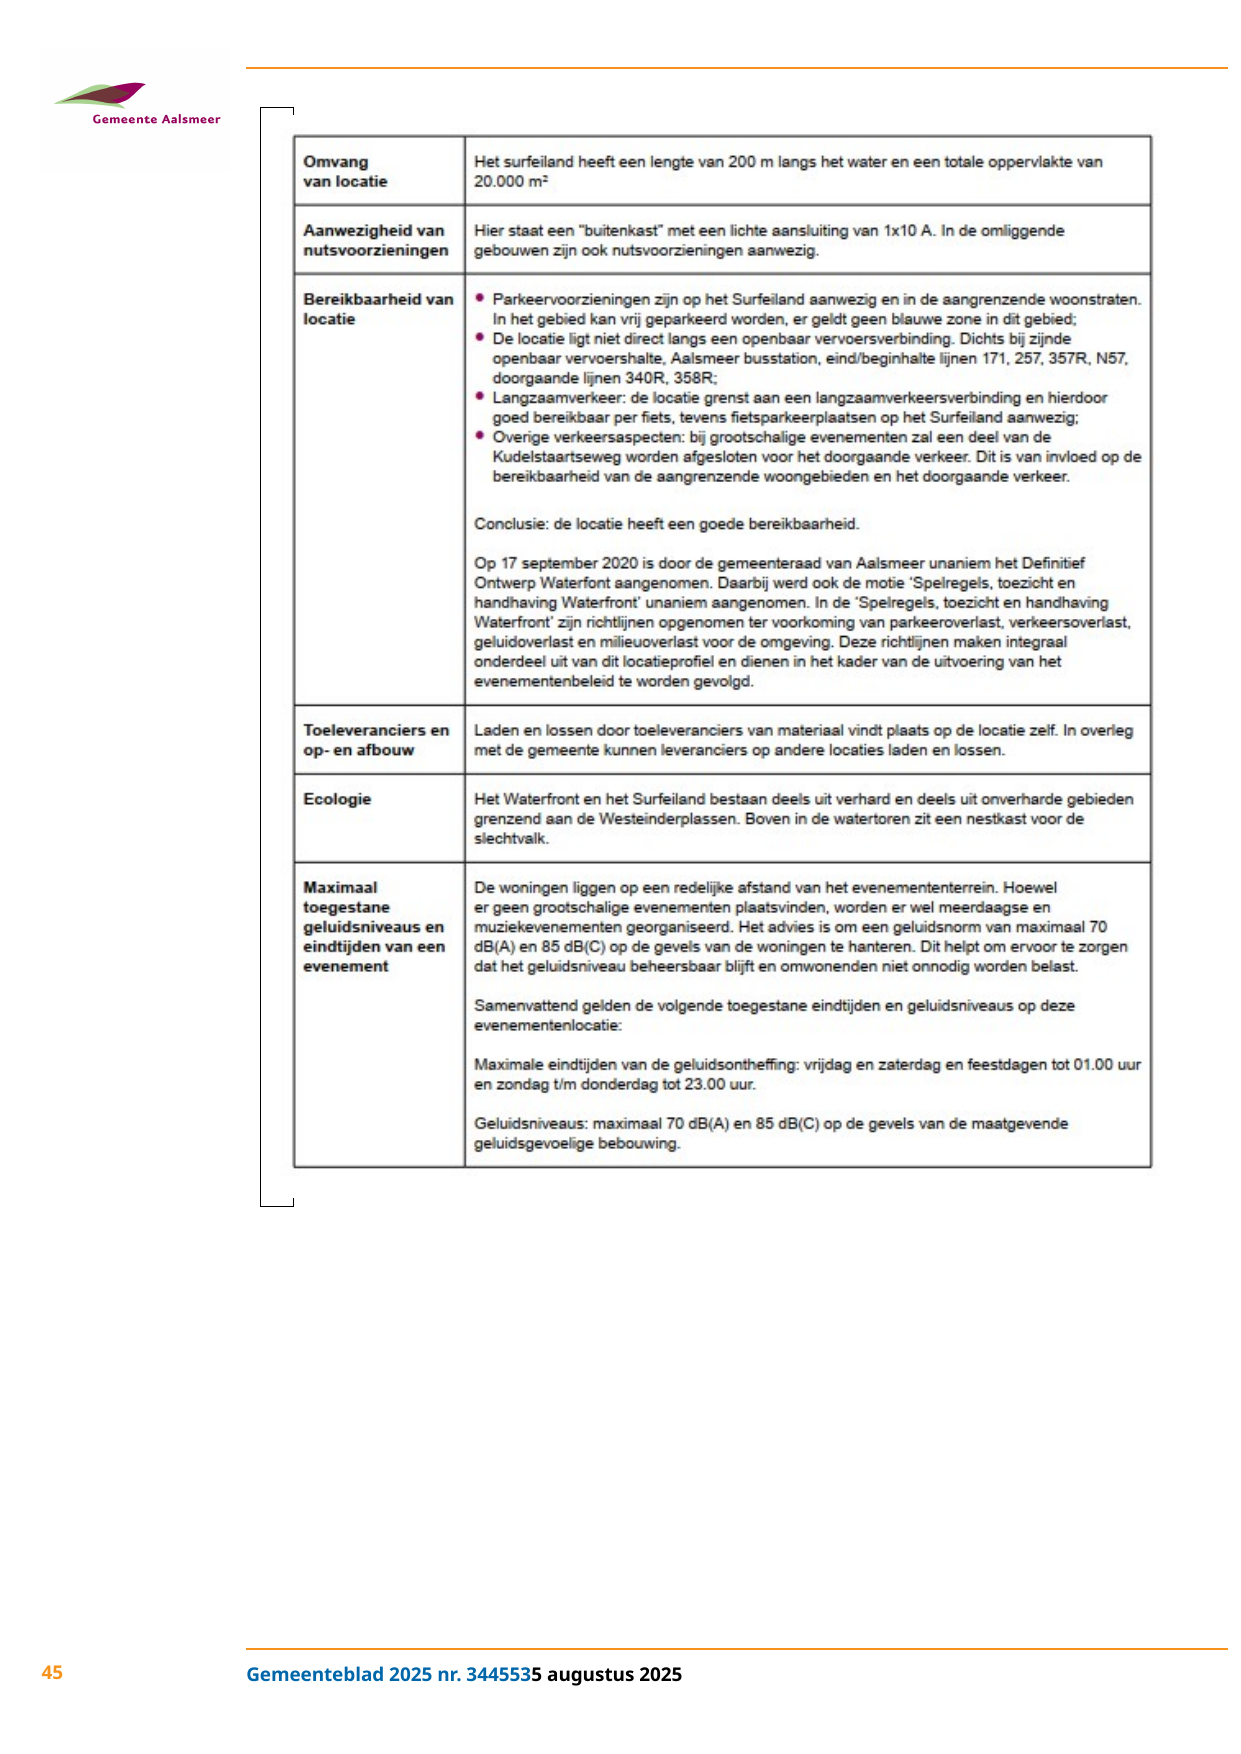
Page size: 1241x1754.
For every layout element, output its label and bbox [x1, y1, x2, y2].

picture [41, 47, 231, 172]
picture [268, 115, 1173, 1198]
